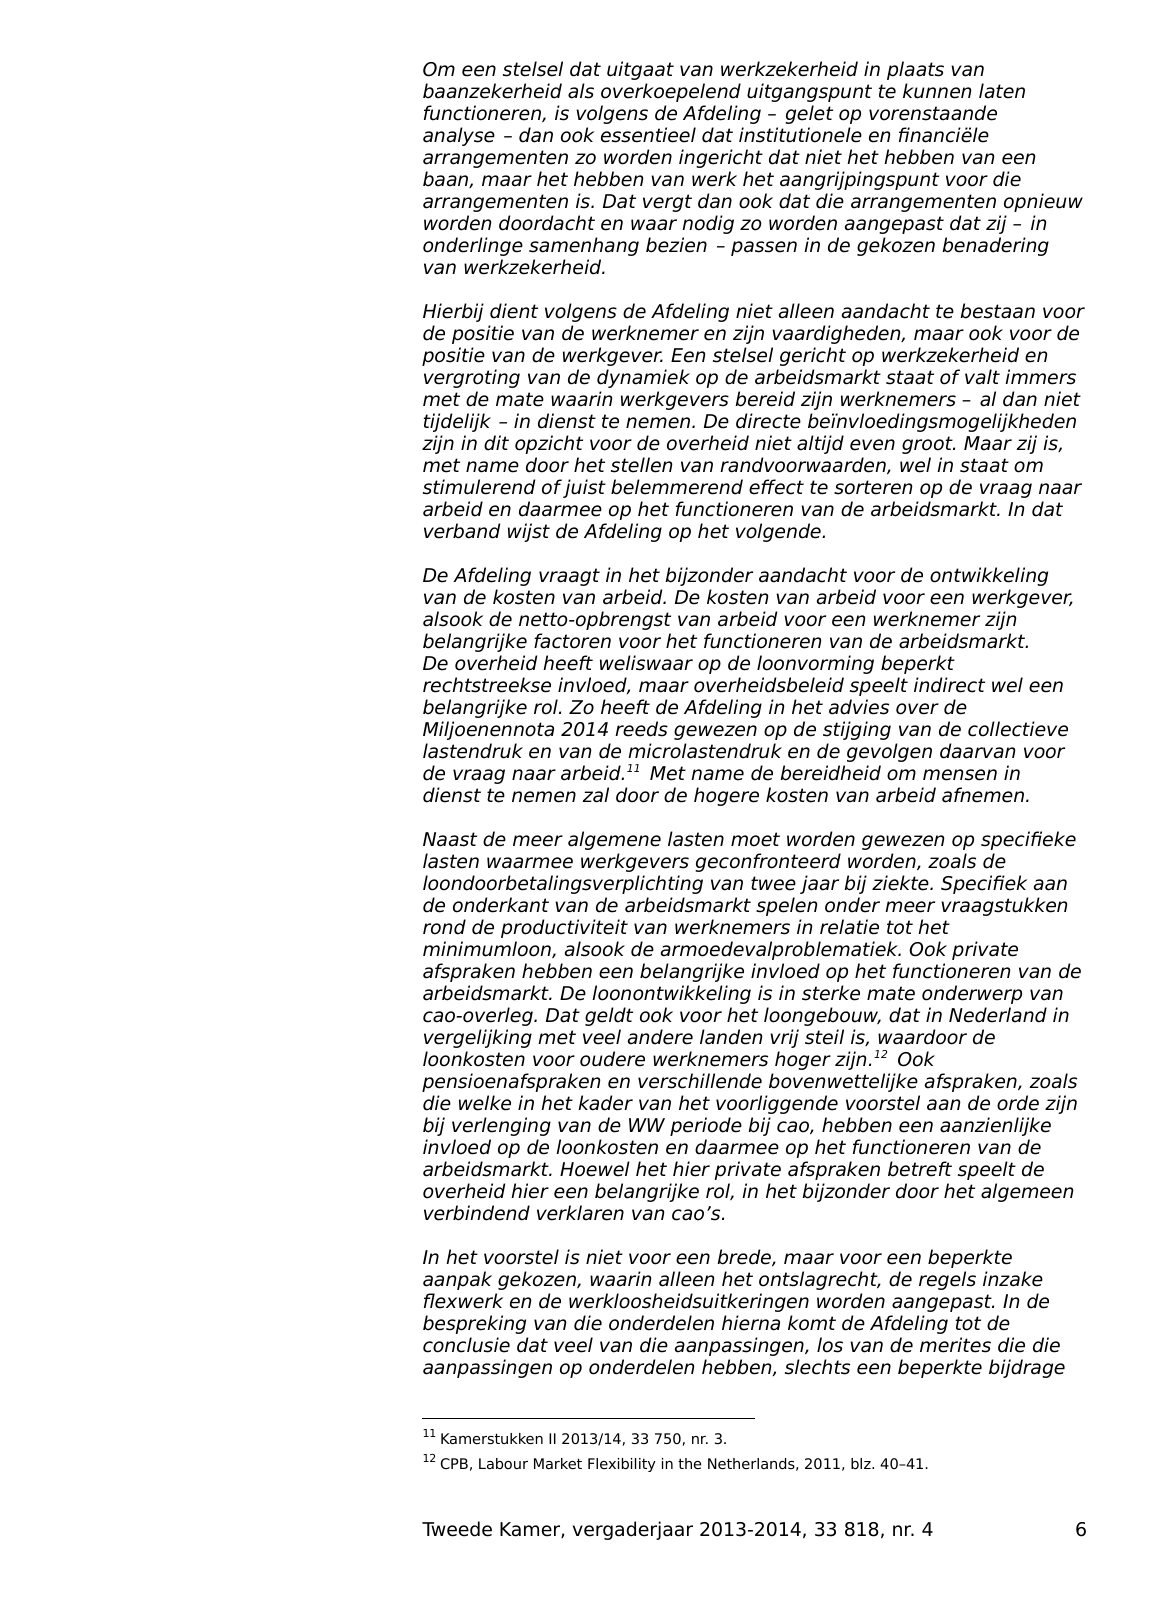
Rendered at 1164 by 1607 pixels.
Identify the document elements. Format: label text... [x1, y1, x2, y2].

text Kamerstukken II 2013/14, 33 750, nr. 3. [422, 1427, 1087, 1449]
text CPB, Labour Market Flexibility in the Netherlands, 2011, blz. 40–41. [422, 1452, 1087, 1474]
text Hierbij dient volgens de Afdeling niet alleen aandacht te bestaan voor de positie van de werknemer en zijn vaardigheden, maar ook voor de positie van de werkgever. Een stelsel gericht op werkzekerheid en vergroting van de dynamiek op de arbeidsmarkt staat of valt immers met de mate waarin werkgevers bereid zijn werknemers – al dan niet tijdelijk – in dienst te nemen. De directe beïnvloedingsmogelijkheden zijn in dit opzicht voor de overheid niet altijd even groot. Maar zij is, met name door het stellen van randvoorwaarden, wel in staat om stimulerend of juist belemmerend effect te sorteren op de vraag naar arbeid en daarmee op het functioneren van de arbeidsmarkt. In dat verband wijst de Afdeling op het volgende. [422, 301, 1087, 543]
text De overheid heeft weliswaar op de loonvorming beperkt rechtstreekse invloed, maar overheidsbeleid speelt indirect wel een belangrijke rol. Zo heeft de Afdeling in het advies over de Miljoenennota 2014 reeds gewezen op de stijging van de collectieve lastendruk en van de microlastendruk en de gevolgen daarvan voor de vraag naar arbeid. Met name de bereidheid om mensen in dienst te nemen zal door de hogere kosten van arbeid afnemen. [422, 653, 1087, 807]
text Om een stelsel dat uitgaat van werkzekerheid in plaats van baanzekerheid als overkoepelend uitgangspunt te kunnen laten functioneren, is volgens de Afdeling – gelet op vorenstaande analyse – dan ook essentieel dat institutionele en financiële arrangementen zo worden ingericht dat niet het hebben van een baan, maar het hebben van werk het aangrijpingspunt voor die arrangementen is. Dat vergt dan ook dat die arrangementen opnieuw worden doordacht en waar nodig zo worden aangepast dat zij – in onderlinge samenhang bezien – passen in de gekozen benadering van werkzekerheid. [422, 59, 1087, 279]
text De Afdeling vraagt in het bijzonder aandacht voor de ontwikkeling van de kosten van arbeid. De kosten van arbeid voor een werkgever, alsook de netto-opbrengst van arbeid voor een werknemer zijn belangrijke factoren voor het functioneren van de arbeidsmarkt. [422, 565, 1087, 653]
text In het voorstel is niet voor een brede, maar voor een beperkte aanpak gekozen, waarin alleen het ontslagrecht, de regels inzake flexwerk en de werkloosheidsuitkeringen worden aangepast. In de bespreking van die onderdelen hierna komt de Afdeling tot de conclusie dat veel van die aanpassingen, los van de merites die die aanpassingen op onderdelen hebben, slechts een beperkte bijdrage [422, 1247, 1087, 1379]
text Naast de meer algemene lasten moet worden gewezen op specifieke lasten waarmee werkgevers geconfronteerd worden, zoals de loondoorbetalingsverplichting van twee jaar bij ziekte. Specifiek aan de onderkant van de arbeidsmarkt spelen onder meer vraagstukken rond de productiviteit van werknemers in relatie tot het minimumloon, alsook de armoedevalproblematiek. Ook private afspraken hebben een belangrijke invloed op het functioneren van de arbeidsmarkt. De loonontwikkeling is in sterke mate onderwerp van cao-overleg. Dat geldt ook voor het loongebouw, dat in Nederland in vergelijking met veel andere landen vrij steil is, waardoor de loonkosten voor oudere werknemers hoger zijn. Ook pensioenafspraken en verschillende bovenwettelijke afspraken, zoals die welke in het kader van het voorliggende voorstel aan de orde zijn bij verlenging van de WW periode bij cao, hebben een aanzienlijke invloed op de loonkosten en daarmee op het functioneren van de arbeidsmarkt. Hoewel het hier private afspraken betreft speelt de overheid hier een belangrijke rol, in het bijzonder door het algemeen verbindend verklaren van cao’s. [422, 829, 1087, 1224]
